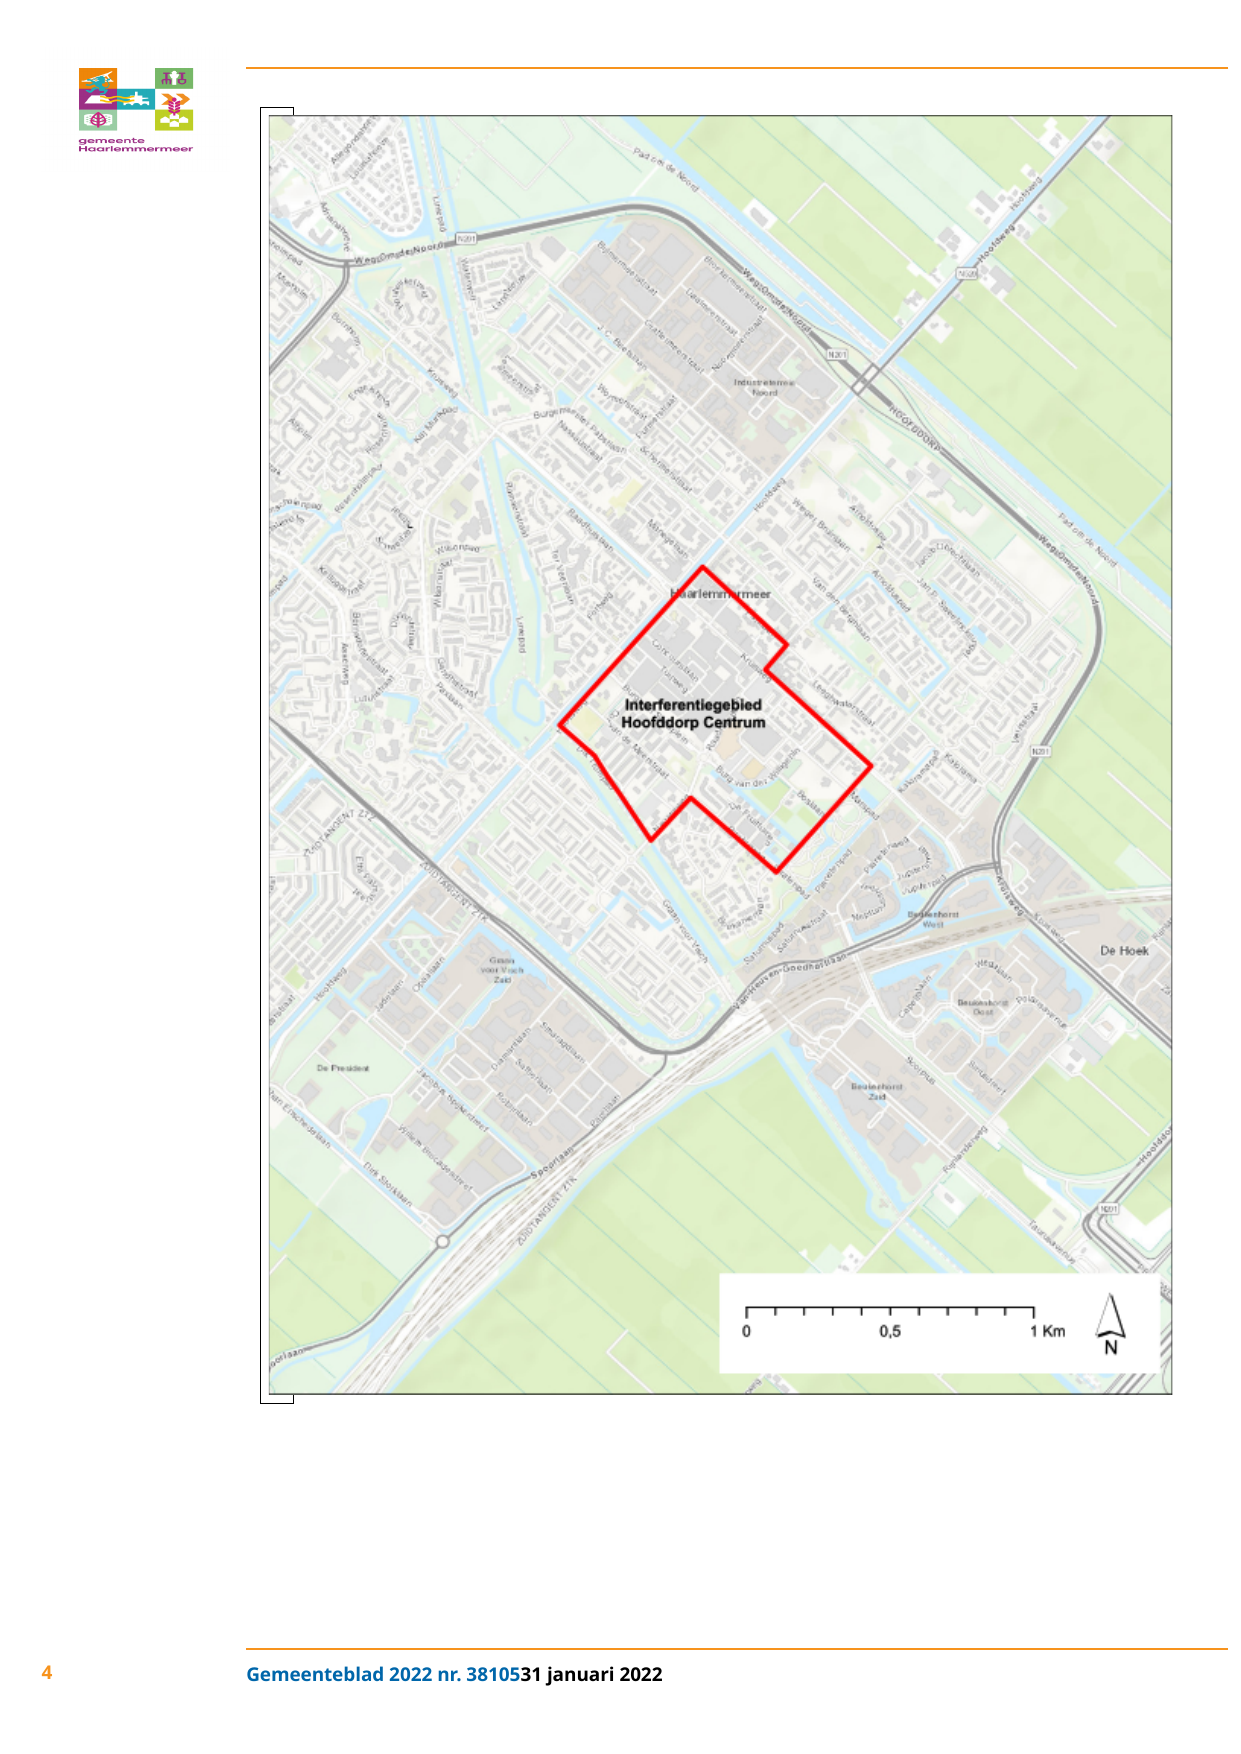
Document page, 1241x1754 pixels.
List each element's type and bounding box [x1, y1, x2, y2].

picture [41, 47, 231, 172]
picture [268, 115, 1173, 1395]
